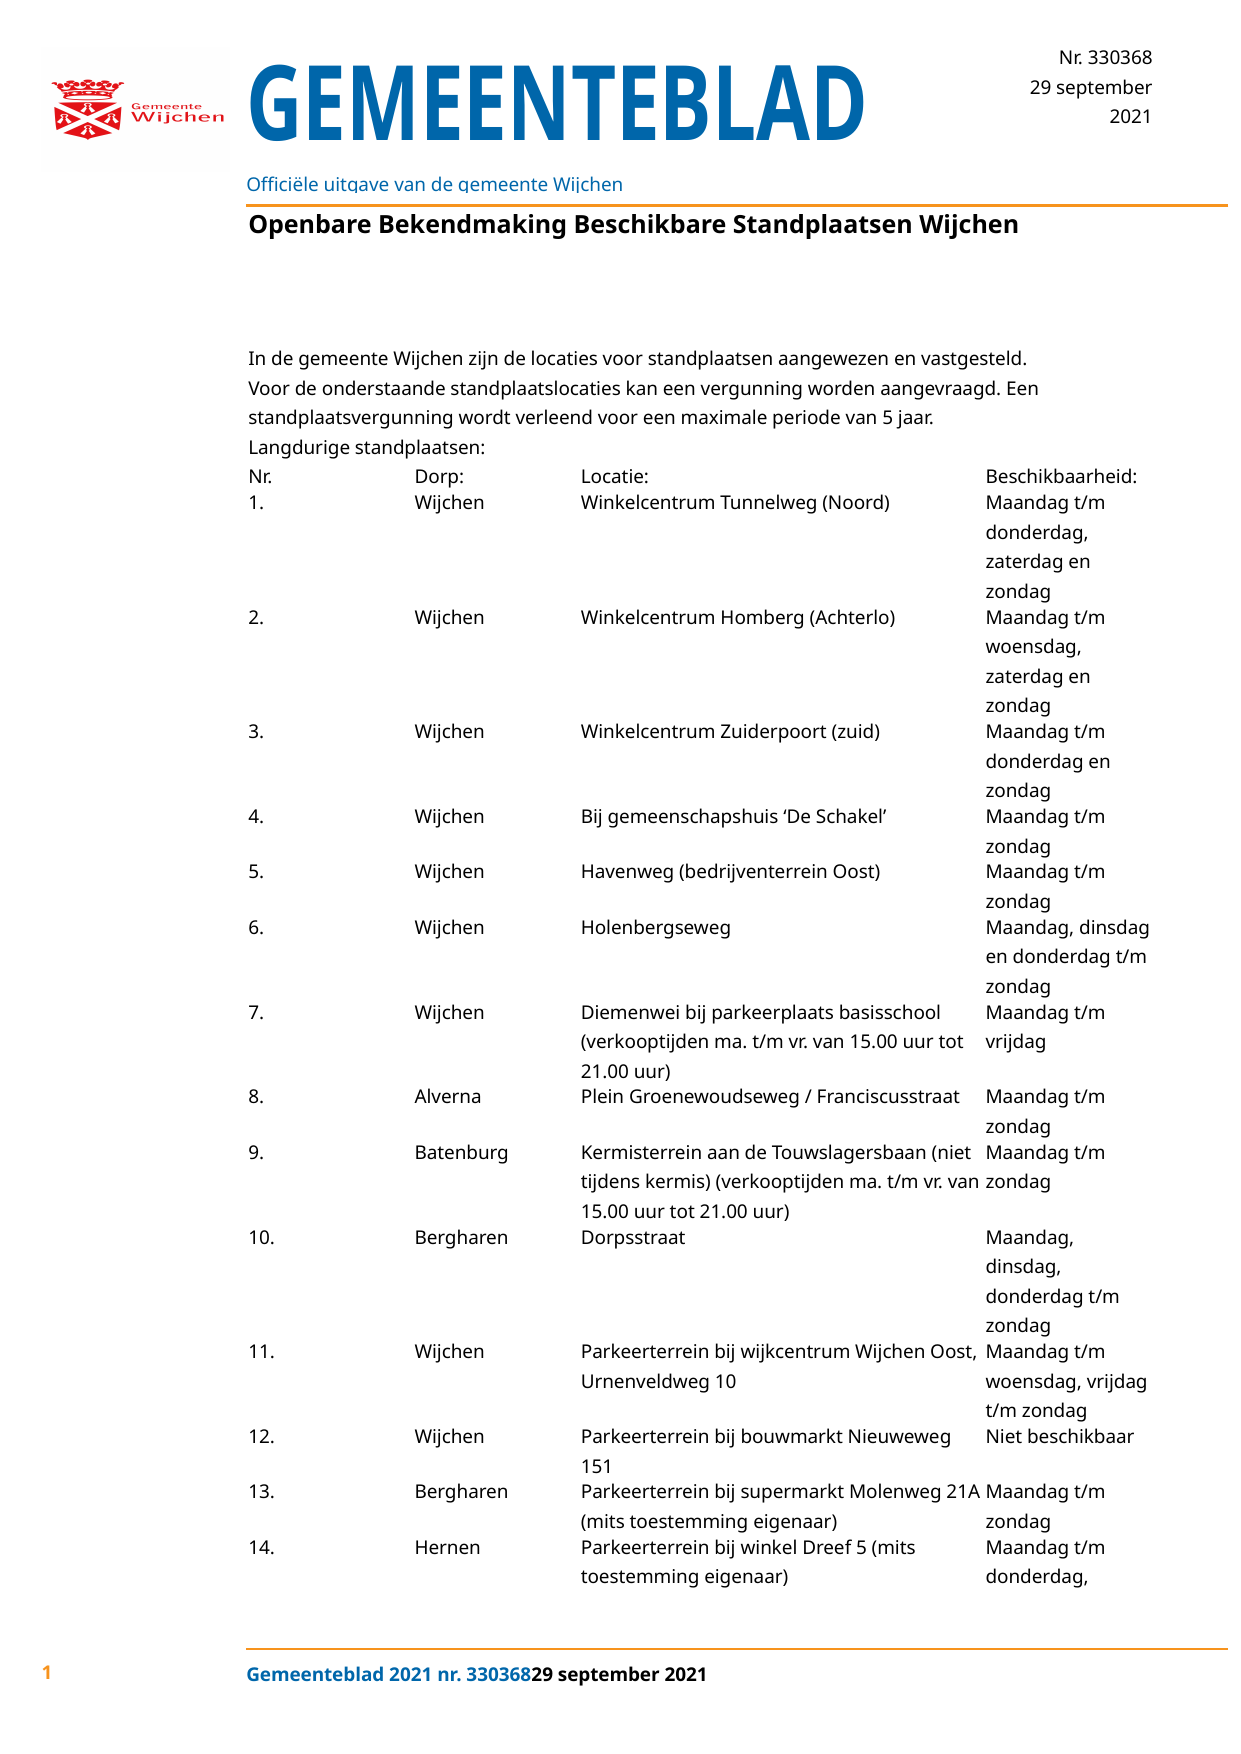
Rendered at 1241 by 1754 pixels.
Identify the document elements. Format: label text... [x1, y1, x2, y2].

table_cell Parkeerterrein bij winkel Dreef 5 (mits toestemming eigenaar) [581, 1534, 985, 1589]
table_cell Bergharen [414, 1224, 581, 1338]
table_cell Batenburg [414, 1139, 581, 1224]
table_cell Maandag t/m zondag [985, 1479, 1152, 1534]
table_cell 1. [248, 490, 414, 604]
table_cell Havenweg (bedrijventerrein Oost) [581, 859, 985, 914]
table_cell 5. [248, 859, 414, 914]
table_cell Wijchen [414, 604, 581, 718]
text In de gemeente Wijchen zijn de locaties voor standplaatsen aangewezen en vastgesteld. [248, 345, 1152, 371]
table_cell Maandag t/m vrijdag [985, 999, 1152, 1084]
table_cell Maandag t/m donderdag, zaterdag en zondag [985, 490, 1152, 604]
table_cell Holenbergseweg [581, 914, 985, 999]
table_cell Wijchen [414, 1423, 581, 1479]
table_cell Niet beschikbaar [985, 1423, 1152, 1479]
table_header Dorp: [414, 464, 581, 489]
text Langdurige standplaatsen: [248, 434, 1152, 460]
table_cell Wijchen [414, 999, 581, 1084]
table_cell 11. [248, 1339, 414, 1423]
table_cell 8. [248, 1084, 414, 1139]
table_cell 12. [248, 1423, 414, 1479]
table_cell 6. [248, 914, 414, 999]
table_cell Maandag, dinsdag, donderdag t/m zondag [985, 1224, 1152, 1338]
table_cell 3. [248, 719, 414, 803]
table_cell Wijchen [414, 490, 581, 604]
table_header Locatie: [581, 464, 985, 489]
table_cell Maandag t/m zondag [985, 1084, 1152, 1139]
table_cell Parkeerterrein bij bouwmarkt Nieuweweg 151 [581, 1423, 985, 1479]
table_cell Parkeerterrein bij wijkcentrum Wijchen Oost, Urnenveldweg 10 [581, 1339, 985, 1423]
table_header Beschikbaarheid: [985, 464, 1152, 489]
table_cell Maandag t/m donderdag en zondag [985, 719, 1152, 803]
table_cell Wijchen [414, 719, 581, 803]
table_cell Maandag, dinsdag en donderdag t/m zondag [985, 914, 1152, 999]
table_cell 10. [248, 1224, 414, 1338]
table_cell Bij gemeenschapshuis ‘De Schakel’ [581, 803, 985, 859]
table_cell Parkeerterrein bij supermarkt Molenweg 21A (mits toestemming eigenaar) [581, 1479, 985, 1534]
table_cell Hernen [414, 1534, 581, 1589]
table_cell Maandag t/m donderdag, [985, 1534, 1152, 1589]
table_cell Maandag t/m zondag [985, 859, 1152, 914]
table_cell 9. [248, 1139, 414, 1224]
table_cell Plein Groenewoudseweg / Franciscusstraat [581, 1084, 985, 1139]
table_cell Wijchen [414, 859, 581, 914]
table_cell Winkelcentrum Tunnelweg (Noord) [581, 490, 985, 604]
table_cell Wijchen [414, 803, 581, 859]
table_cell 14. [248, 1534, 414, 1589]
table_cell Maandag t/m zondag [985, 1139, 1152, 1224]
table_cell 4. [248, 803, 414, 859]
table_cell Diemenwei bij parkeerplaats basisschool (verkooptijden ma. t/m vr. van 15.00 uur tot 21.00 uur) [581, 999, 985, 1084]
table_cell 2. [248, 604, 414, 718]
table_cell Wijchen [414, 1339, 581, 1423]
text Voor de onderstaande standplaatslocaties kan een vergunning worden aangevraagd. Een standplaatsvergunning wordt verleend voor een maximale periode van 5 jaar. [248, 375, 1152, 430]
table_cell Kermisterrein aan de Touwslagersbaan (niet tijdens kermis) (verkooptijden ma. t/m vr. van 15.00 uur tot 21.00 uur) [581, 1139, 985, 1224]
picture [41, 47, 231, 172]
table_cell 7. [248, 999, 414, 1084]
table_cell Winkelcentrum Zuiderpoort (zuid) [581, 719, 985, 803]
text Openbare Bekendmaking Beschikbare Standplaatsen Wijchen [248, 207, 1152, 241]
table_header Nr. [248, 464, 414, 489]
table_cell Maandag t/m zondag [985, 803, 1152, 859]
table_cell Dorpsstraat [581, 1224, 985, 1338]
table_cell Maandag t/m woensdag, zaterdag en zondag [985, 604, 1152, 718]
table_cell Alverna [414, 1084, 581, 1139]
table_cell Maandag t/m woensdag, vrijdag t/m zondag [985, 1339, 1152, 1423]
table_cell 13. [248, 1479, 414, 1534]
table_cell Wijchen [414, 914, 581, 999]
table_cell Bergharen [414, 1479, 581, 1534]
table_cell Winkelcentrum Homberg (Achterlo) [581, 604, 985, 718]
